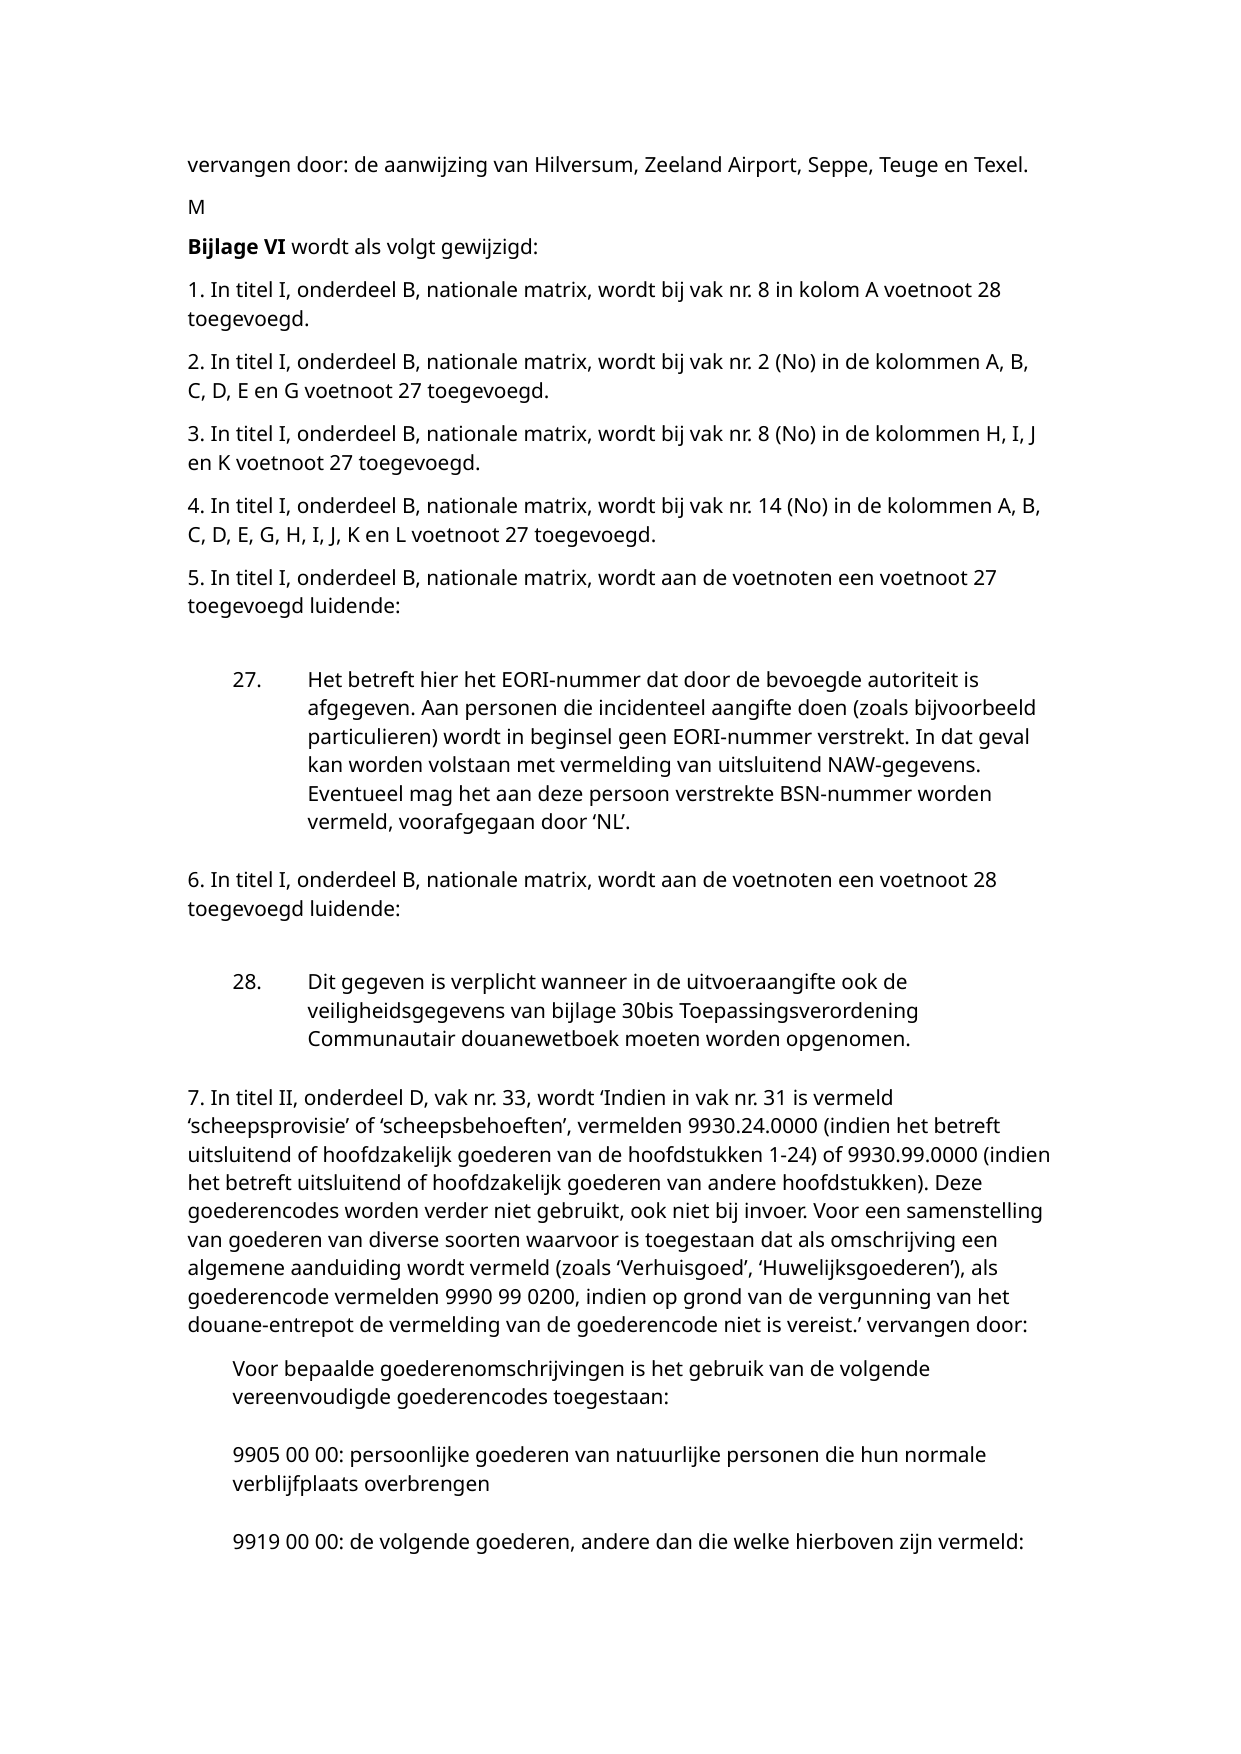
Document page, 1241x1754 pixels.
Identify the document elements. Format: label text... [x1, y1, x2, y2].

text 5. In titel I, onderdeel B, nationale matrix, wordt aan de voetnoten een voetnoot 27 toegevoegd luidende: [187, 563, 1053, 620]
text 1. In titel I, onderdeel B, nationale matrix, wordt bij vak nr. 8 in kolom A voetnoot 28 toegevoegd. [187, 276, 1053, 332]
text 9905 00 00: persoonlijke goederen van natuurlijke personen die hun normale verblijfplaats overbrengen [232, 1441, 1053, 1497]
text 6. In titel I, onderdeel B, nationale matrix, wordt aan de voetnoten een voetnoot 28 toegevoegd luidende: [187, 866, 1053, 922]
text Voor bepaalde goederenomschrijvingen is het gebruik van de volgende vereenvoudigde goederencodes toegestaan: [232, 1354, 1053, 1411]
text 9919 00 00: de volgende goederen, andere dan die welke hierboven zijn vermeld: [232, 1527, 1053, 1556]
list Dit gegeven is verplicht wanneer in de uitvoeraangifte ook de veiligheidsgegevens van bijlage 30bis Toepassingsverordening Communautair douanewetboek moeten worden opgenomen. [232, 967, 1053, 1053]
text 7. In titel II, onderdeel D, vak nr. 33, wordt ‘Indien in vak nr. 31 is vermeld ‘scheepsprovisie’ of ‘scheepsbehoeften’, vermelden 9930.24.0000 (indien het betreft uitsluitend of hoofdzakelijk goederen van de hoofdstukken 1-24) of 9930.99.0000 (indien het betreft uitsluitend of hoofdzakelijk goederen van andere hoofdstukken). Deze goederencodes worden verder niet gebruikt, ook niet bij invoer. Voor een samenstelling van goederen van diverse soorten waarvoor is toegestaan dat als omschrijving een algemene aanduiding wordt vermeld (zoals ‘Verhuisgoed’, ‘Huwelijksgoederen’), als goederencode vermelden 9990 99 0200, indien op grond van de vergunning van het douane-entrepot de vermelding van de goederencode niet is vereist.’ vervangen door: [187, 1083, 1053, 1339]
text vervangen door: de aanwijzing van Hilversum, Zeeland Airport, Seppe, Teuge en Texel. [187, 150, 1053, 178]
text Bijlage VI wordt als volgt gewijzigd: [187, 232, 1053, 261]
text 3. In titel I, onderdeel B, nationale matrix, wordt bij vak nr. 8 (No) in de kolommen H, I, J en K voetnoot 27 toegevoegd. [187, 419, 1053, 476]
text 4. In titel I, onderdeel B, nationale matrix, wordt bij vak nr. 14 (No) in de kolommen A, B, C, D, E, G, H, I, J, K en L voetnoot 27 toegevoegd. [187, 491, 1053, 548]
text M [187, 193, 1053, 220]
list Het betreft hier het EORI-nummer dat door de bevoegde autoriteit is afgegeven. Aan personen die incidenteel aangifte doen (zoals bijvoorbeeld particulieren) wordt in beginsel geen EORI-nummer verstrekt. In dat geval kan worden volstaan met vermelding van uitsluitend NAW-gegevens. Eventueel mag het aan deze persoon verstrekte BSN-nummer worden vermeld, voorafgegaan door ‘NL’. [232, 665, 1053, 836]
text 2. In titel I, onderdeel B, nationale matrix, wordt bij vak nr. 2 (No) in de kolommen A, B, C, D, E en G voetnoot 27 toegevoegd. [187, 347, 1053, 404]
